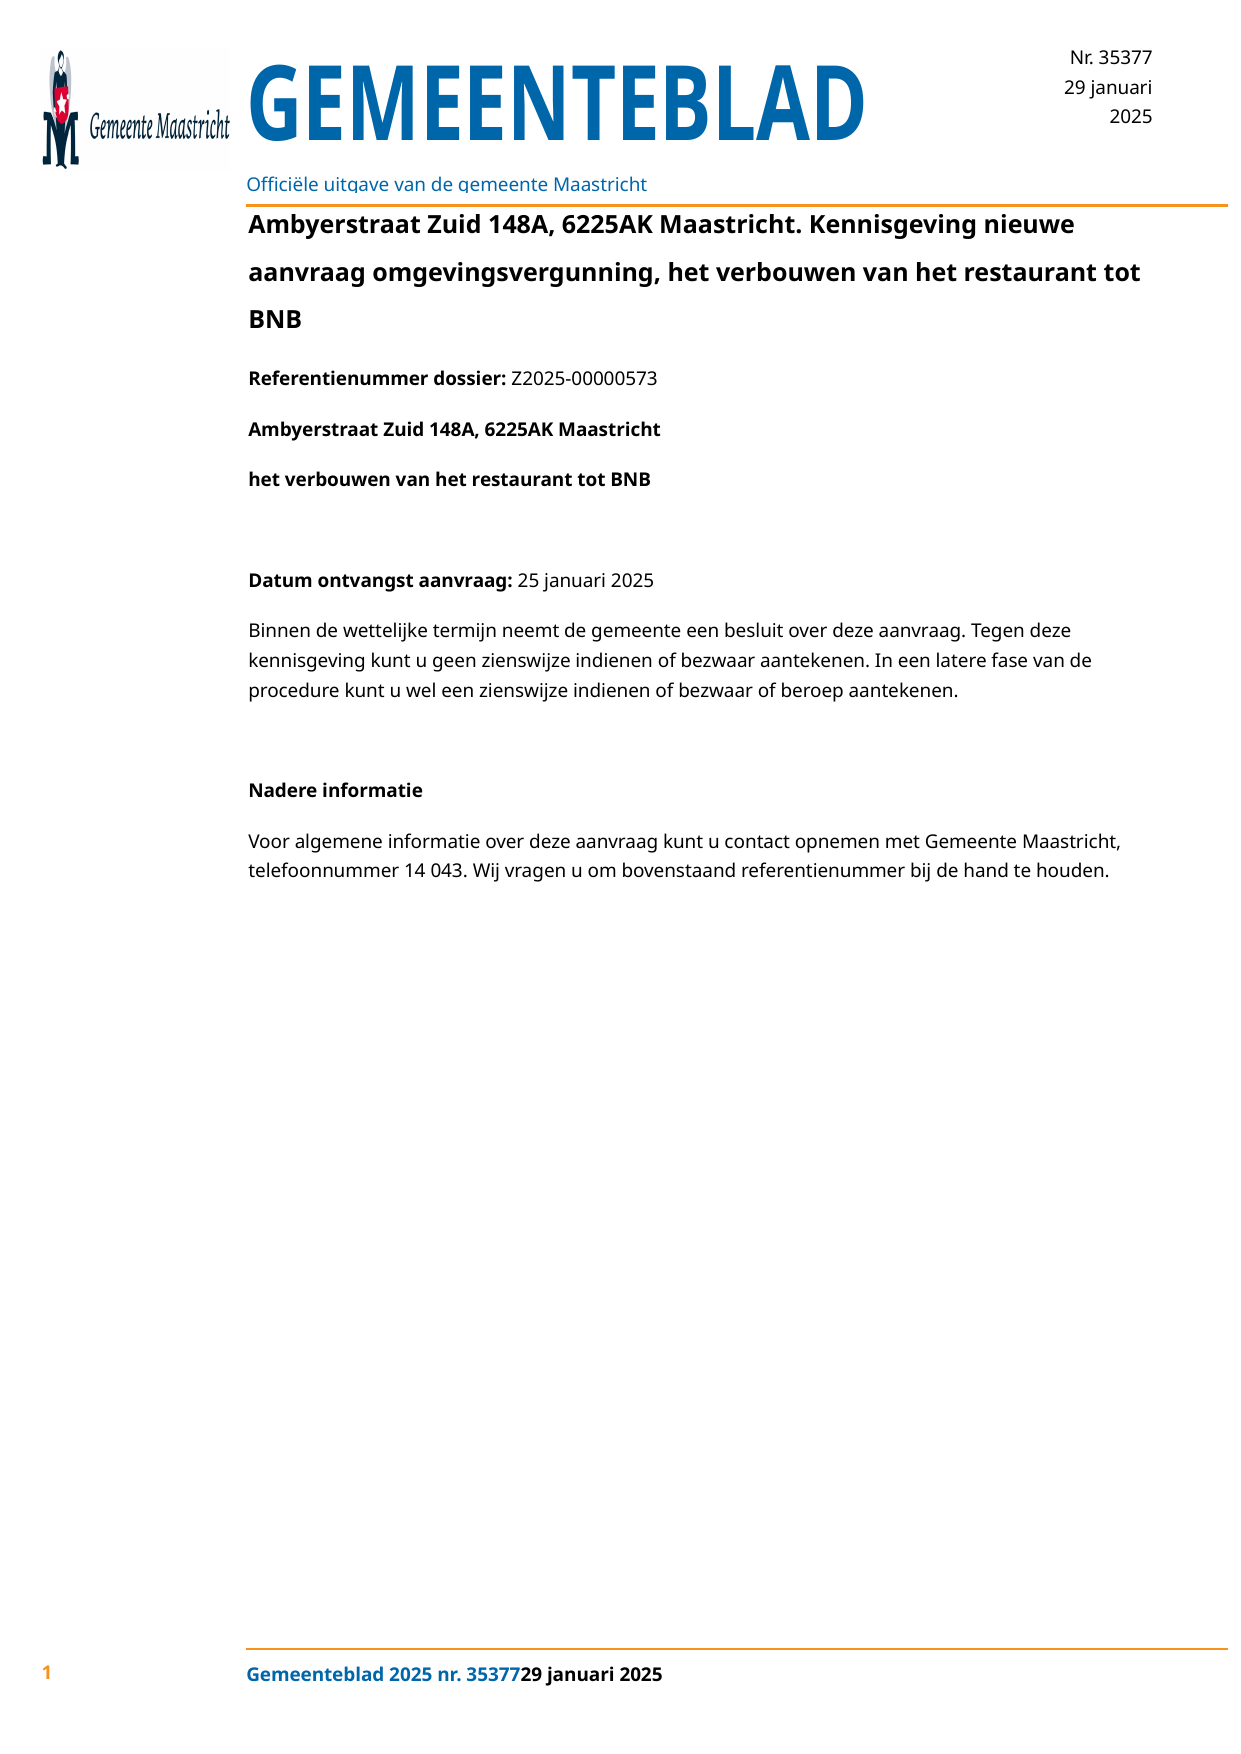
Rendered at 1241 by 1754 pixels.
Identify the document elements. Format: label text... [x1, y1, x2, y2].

text Ambyerstraat Zuid 148A, 6225AK Maastricht. Kennisgeving nieuwe aanvraag omgevingsvergunning, het verbouwen van het restaurant tot BNB [248, 207, 1152, 336]
text Datum ontvangst aanvraag: 25 januari 2025 [248, 567, 1152, 593]
text Voor algemene informatie over deze aanvraag kunt u contact opnemen met Gemeente Maastricht, telefoonnummer 14 043. Wij vragen u om bovenstaand referentienummer bij de hand te houden. [248, 828, 1152, 883]
text Nadere informatie [248, 778, 1152, 803]
text Binnen de wettelijke termijn neemt de gemeente een besluit over deze aanvraag. Tegen deze kennisgeving kunt u geen zienswijze indienen of bezwaar aantekenen. In een latere fase van de procedure kunt u wel een zienswijze indienen of bezwaar of beroep aantekenen. [248, 618, 1152, 702]
text het verbouwen van het restaurant tot BNB [248, 466, 1152, 492]
picture [41, 47, 231, 172]
text Referentienummer dossier: Z2025-00000573 [248, 366, 1152, 391]
text Ambyerstraat Zuid 148A, 6225AK Maastricht [248, 416, 1152, 442]
